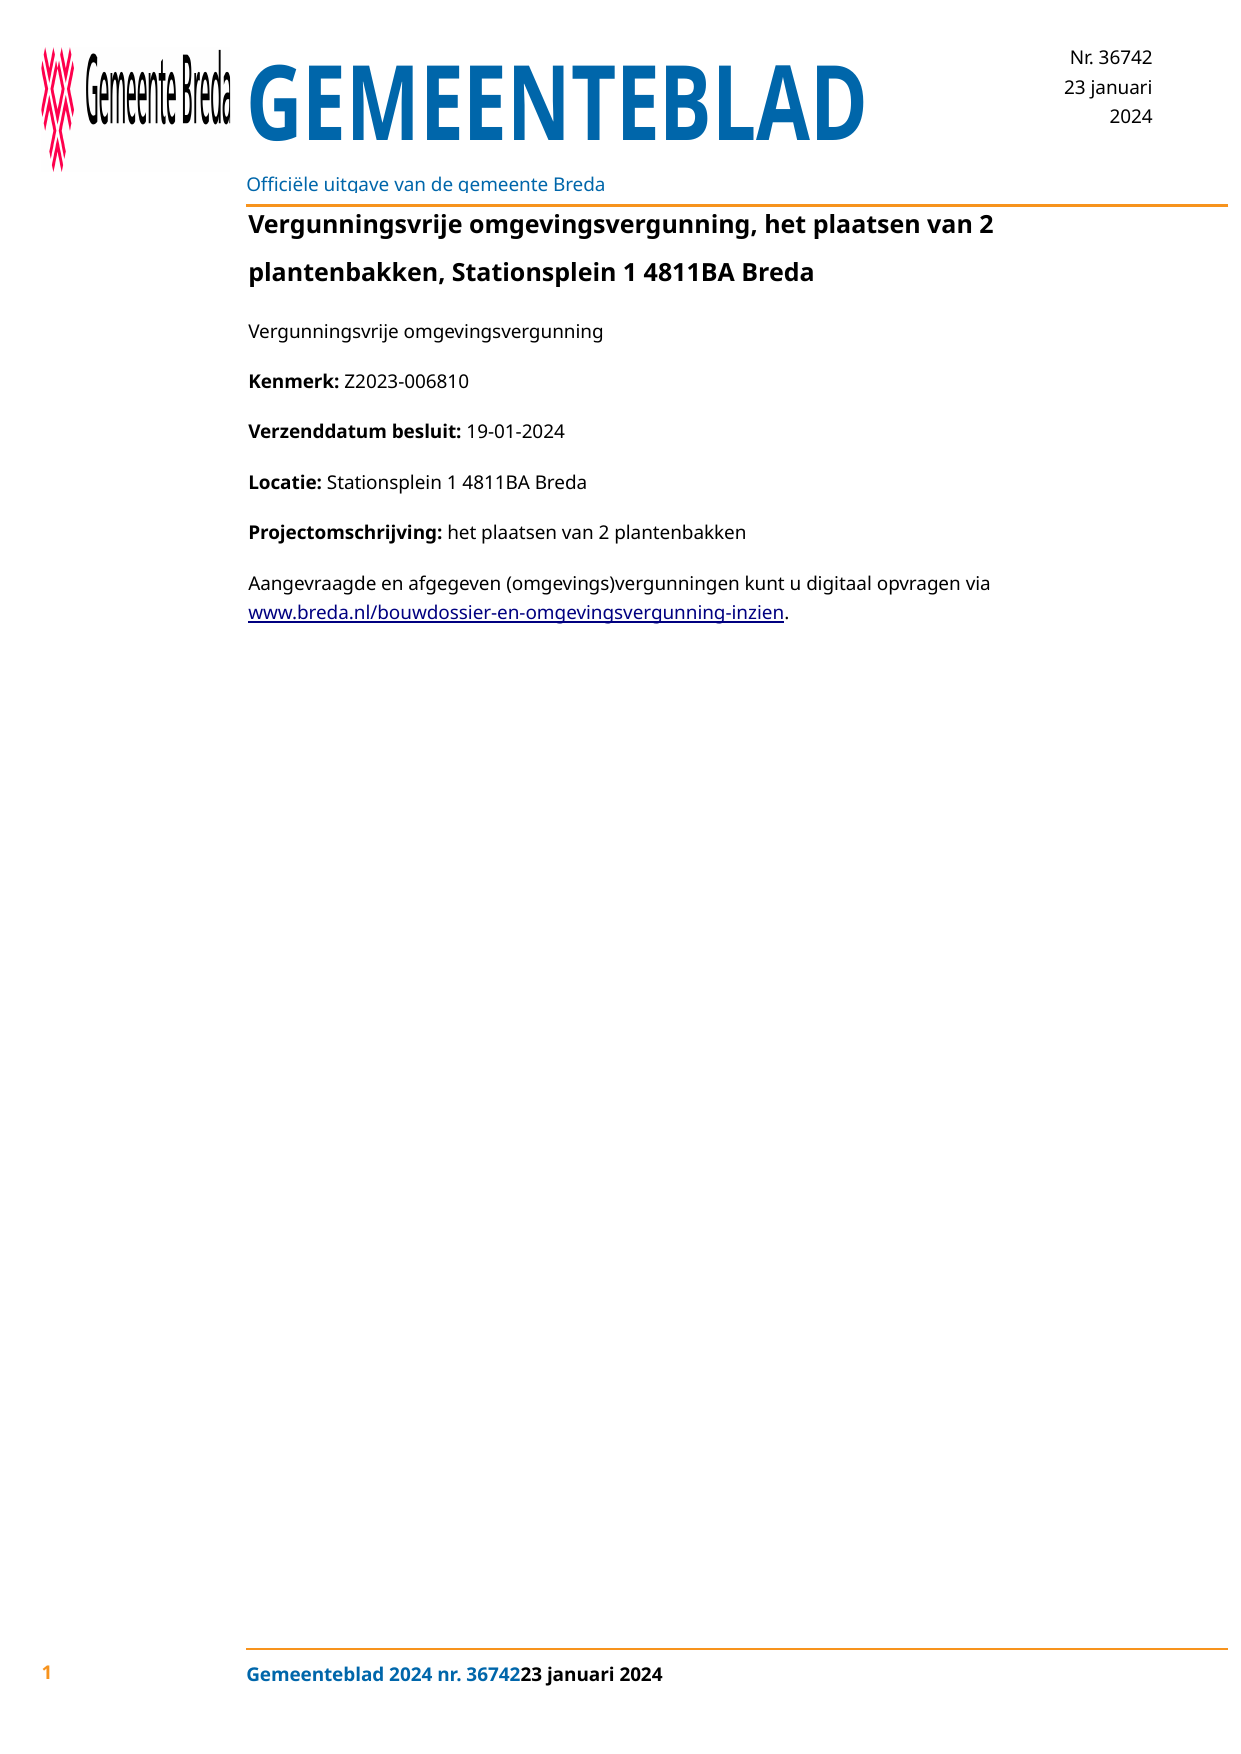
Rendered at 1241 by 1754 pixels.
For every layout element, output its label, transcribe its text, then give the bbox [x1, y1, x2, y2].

text Projectomschrijving: het plaatsen van 2 plantenbakken [248, 519, 1152, 545]
text Verzenddatum besluit: 19-01-2024 [248, 419, 1152, 444]
text Kenmerk: Z2023-006810 [248, 368, 1152, 394]
text Locatie: Stationsplein 1 4811BA Breda [248, 469, 1152, 495]
text Vergunningsvrije omgevingsvergunning [248, 318, 1152, 344]
text Aangevraagde en afgegeven (omgevings)vergunningen kunt u digitaal opvragen via www.breda.nl/bouwdossier-en-omgevingsvergunning-inzien. [248, 570, 1152, 625]
picture [41, 47, 231, 172]
text Vergunningsvrije omgevingsvergunning, het plaatsen van 2 plantenbakken, Stationsplein 1 4811BA Breda [248, 207, 1152, 288]
